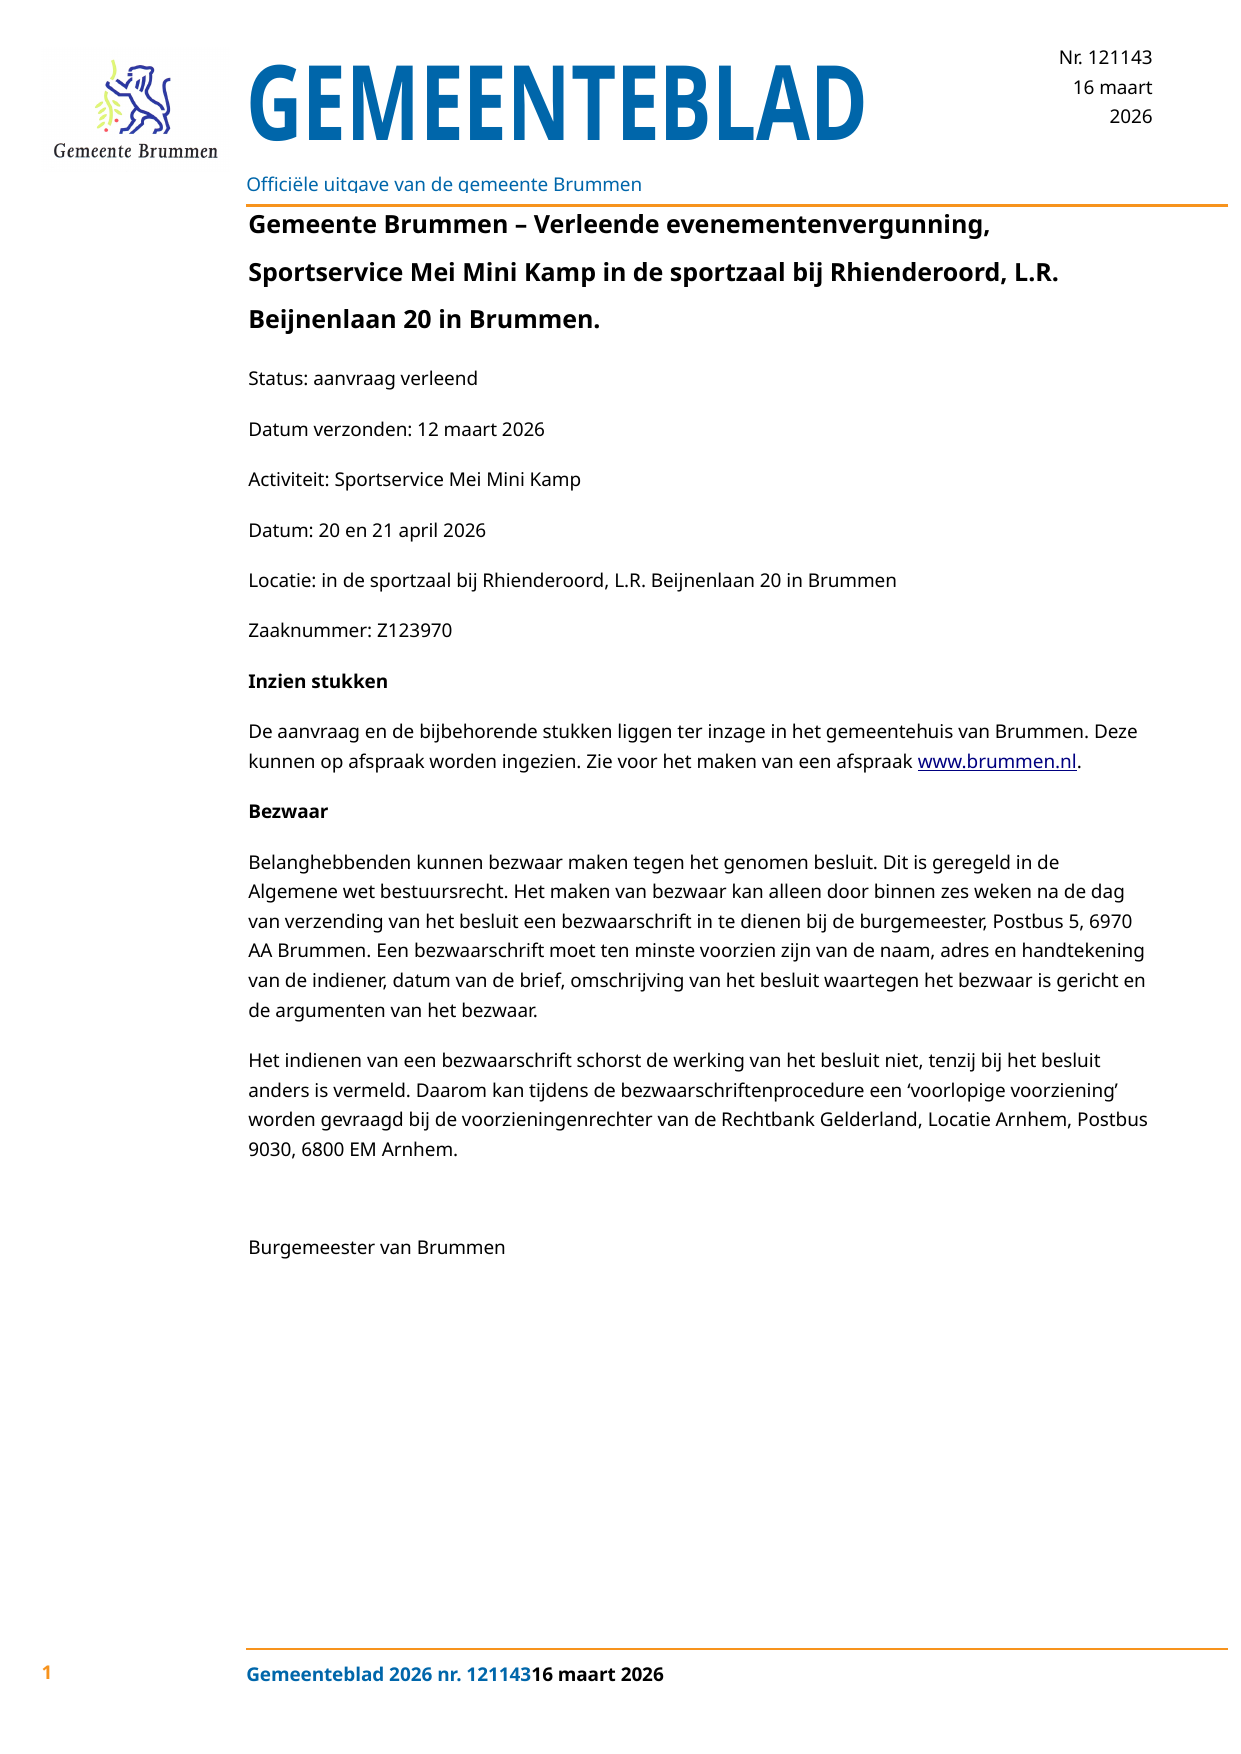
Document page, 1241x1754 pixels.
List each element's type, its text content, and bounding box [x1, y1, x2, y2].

text Belanghebbenden kunnen bezwaar maken tegen het genomen besluit. Dit is geregeld in de Algemene wet bestuursrecht. Het maken van bezwaar kan alleen door binnen zes weken na de dag van verzending van het besluit een bezwaarschrift in te dienen bij de burgemeester, Postbus 5, 6970 AA Brummen. Een bezwaarschrift moet ten minste voorzien zijn van de naam, adres en handtekening van de indiener, datum van de brief, omschrijving van het besluit waartegen het bezwaar is gericht en de argumenten van het bezwaar. [248, 849, 1152, 1022]
picture [41, 47, 231, 172]
text Datum verzonden: 12 maart 2026 [248, 416, 1152, 442]
text Datum: 20 en 21 april 2026 [248, 517, 1152, 542]
text Inzien stukken [248, 668, 1152, 694]
text Bezwaar [248, 798, 1152, 824]
text Het indienen van een bezwaarschrift schorst de werking van het besluit niet, tenzij bij het besluit anders is vermeld. Daarom kan tijdens de bezwaarschriftenprocedure een ‘voorlopige voorziening’ worden gevraagd bij de voorzieningenrechter van de Rechtbank Gelderland, Locatie Arnhem, Postbus 9030, 6800 EM Arnhem. [248, 1047, 1152, 1162]
text De aanvraag en de bijbehorende stukken liggen ter inzage in het gemeentehuis van Brummen. Deze kunnen op afspraak worden ingezien. Zie voor het maken van een afspraak www.brummen.nl. [248, 718, 1152, 774]
text Activiteit: Sportservice Mei Mini Kamp [248, 466, 1152, 492]
text Gemeente Brummen – Verleende evenementenvergunning, Sportservice Mei Mini Kamp in de sportzaal bij Rhienderoord, L.R. Beijnenlaan 20 in Brummen. [248, 207, 1152, 336]
text Zaaknummer: Z123970 [248, 618, 1152, 643]
text Locatie: in de sportzaal bij Rhienderoord, L.R. Beijnenlaan 20 in Brummen [248, 567, 1152, 593]
text Burgemeester van Brummen [248, 1234, 1152, 1260]
text Status: aanvraag verleend [248, 366, 1152, 391]
